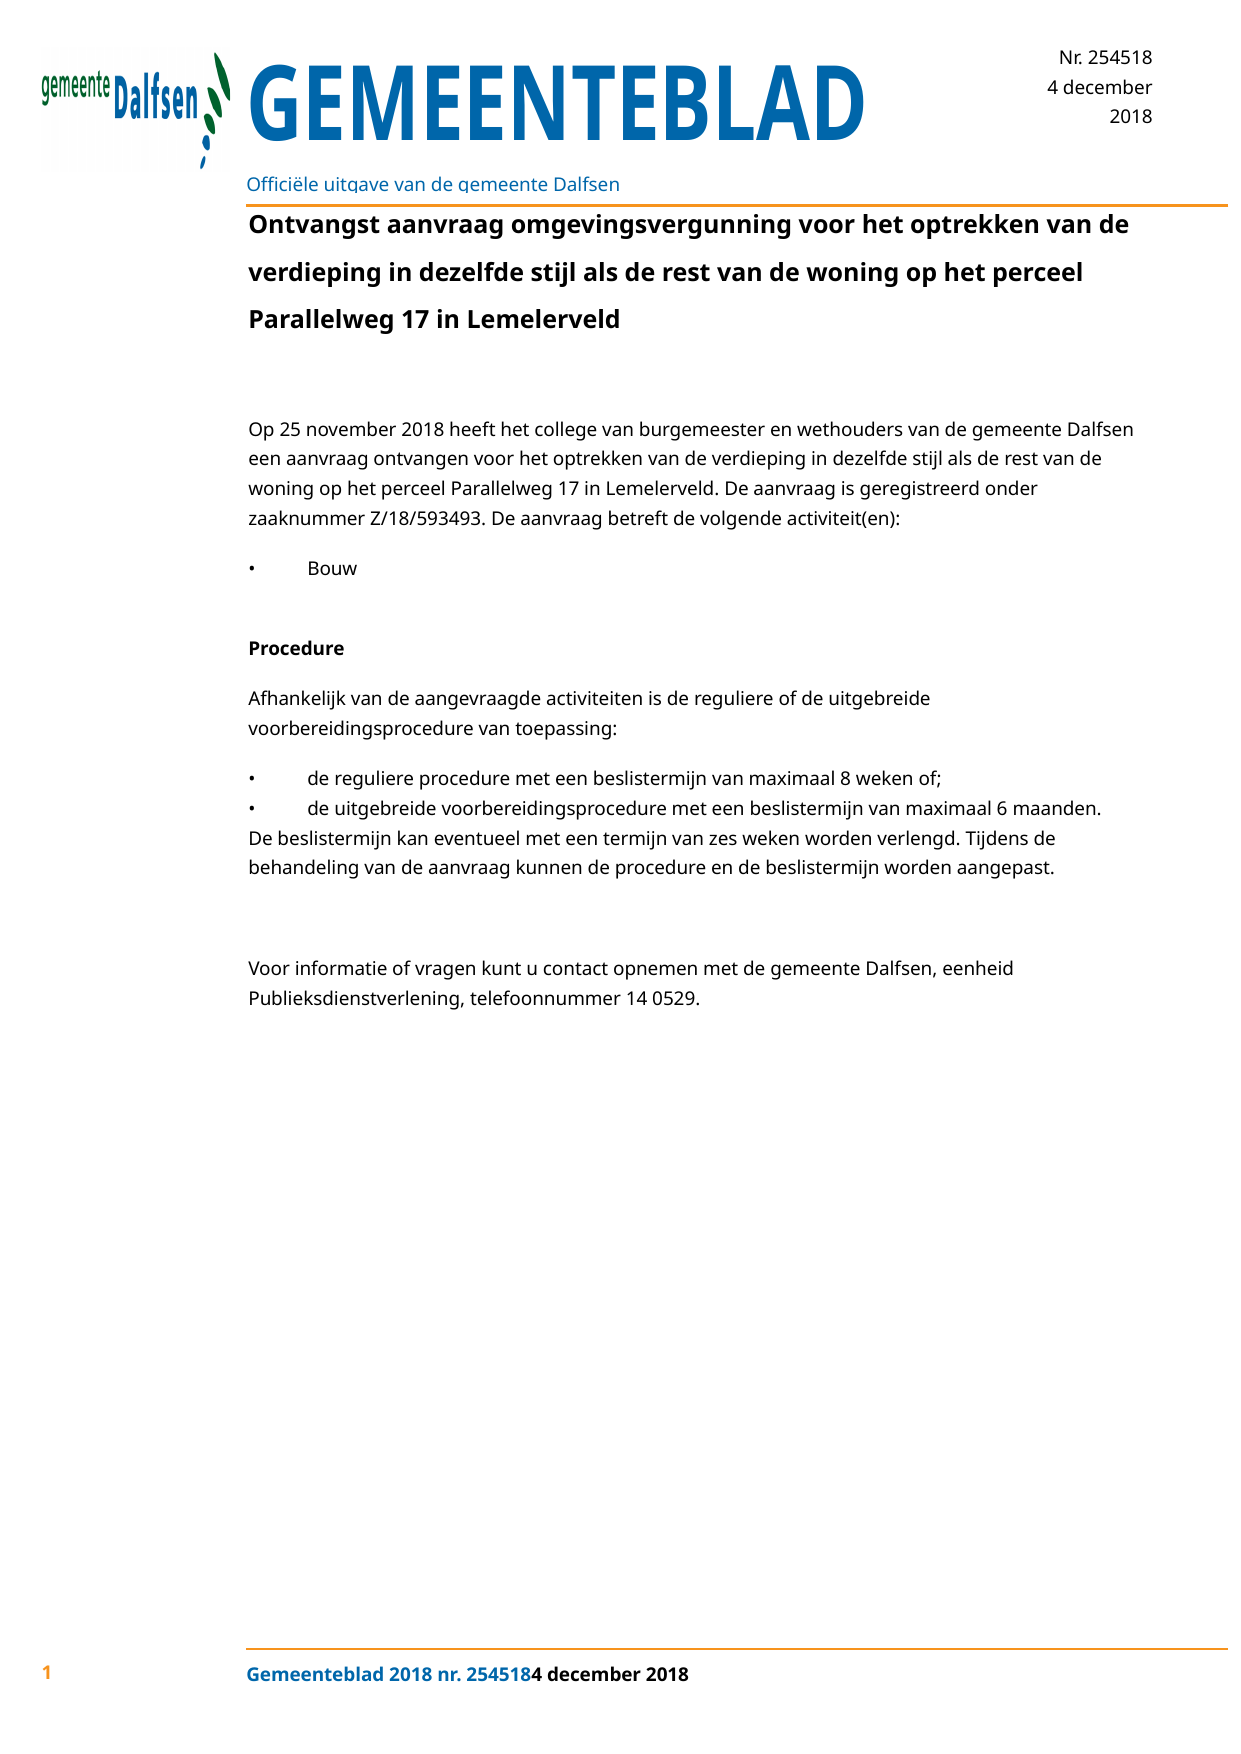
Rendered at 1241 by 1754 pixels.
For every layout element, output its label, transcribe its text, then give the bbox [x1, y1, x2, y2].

list Bouw [248, 555, 1152, 581]
text Ontvangst aanvraag omgevingsvergunning voor het optrekken van de verdieping in dezelfde stijl als de rest van de woning op het perceel Parallelweg 17 in Lemelerveld [248, 207, 1152, 336]
text Voor informatie of vragen kunt u contact opnemen met de gemeente Dalfsen, eenheid Publieksdienstverlening, telefoonnummer 14 0529. [248, 955, 1152, 1010]
text Op 25 november 2018 heeft het college van burgemeester en wethouders van de gemeente Dalfsen een aanvraag ontvangen voor het optrekken van de verdieping in dezelfde stijl als de rest van de woning op het perceel Parallelweg 17 in Lemelerveld. De aanvraag is geregistreerd onder zaaknummer Z/18/593493. De aanvraag betreft de volgende activiteit(en): [248, 416, 1152, 530]
text Procedure [248, 635, 1152, 661]
picture [41, 47, 231, 172]
list de uitgebreide voorbereidingsprocedure met een beslistermijn van maximaal 6 maanden. [248, 795, 1152, 821]
text De beslistermijn kan eventueel met een termijn van zes weken worden verlengd. Tijdens de behandeling van de aanvraag kunnen de procedure en de beslistermijn worden aangepast. [248, 825, 1152, 880]
text Afhankelijk van de aangevraagde activiteiten is de reguliere of de uitgebreide voorbereidingsprocedure van toepassing: [248, 686, 1152, 741]
list de reguliere procedure met een beslistermijn van maximaal 8 weken of; [248, 766, 1152, 791]
